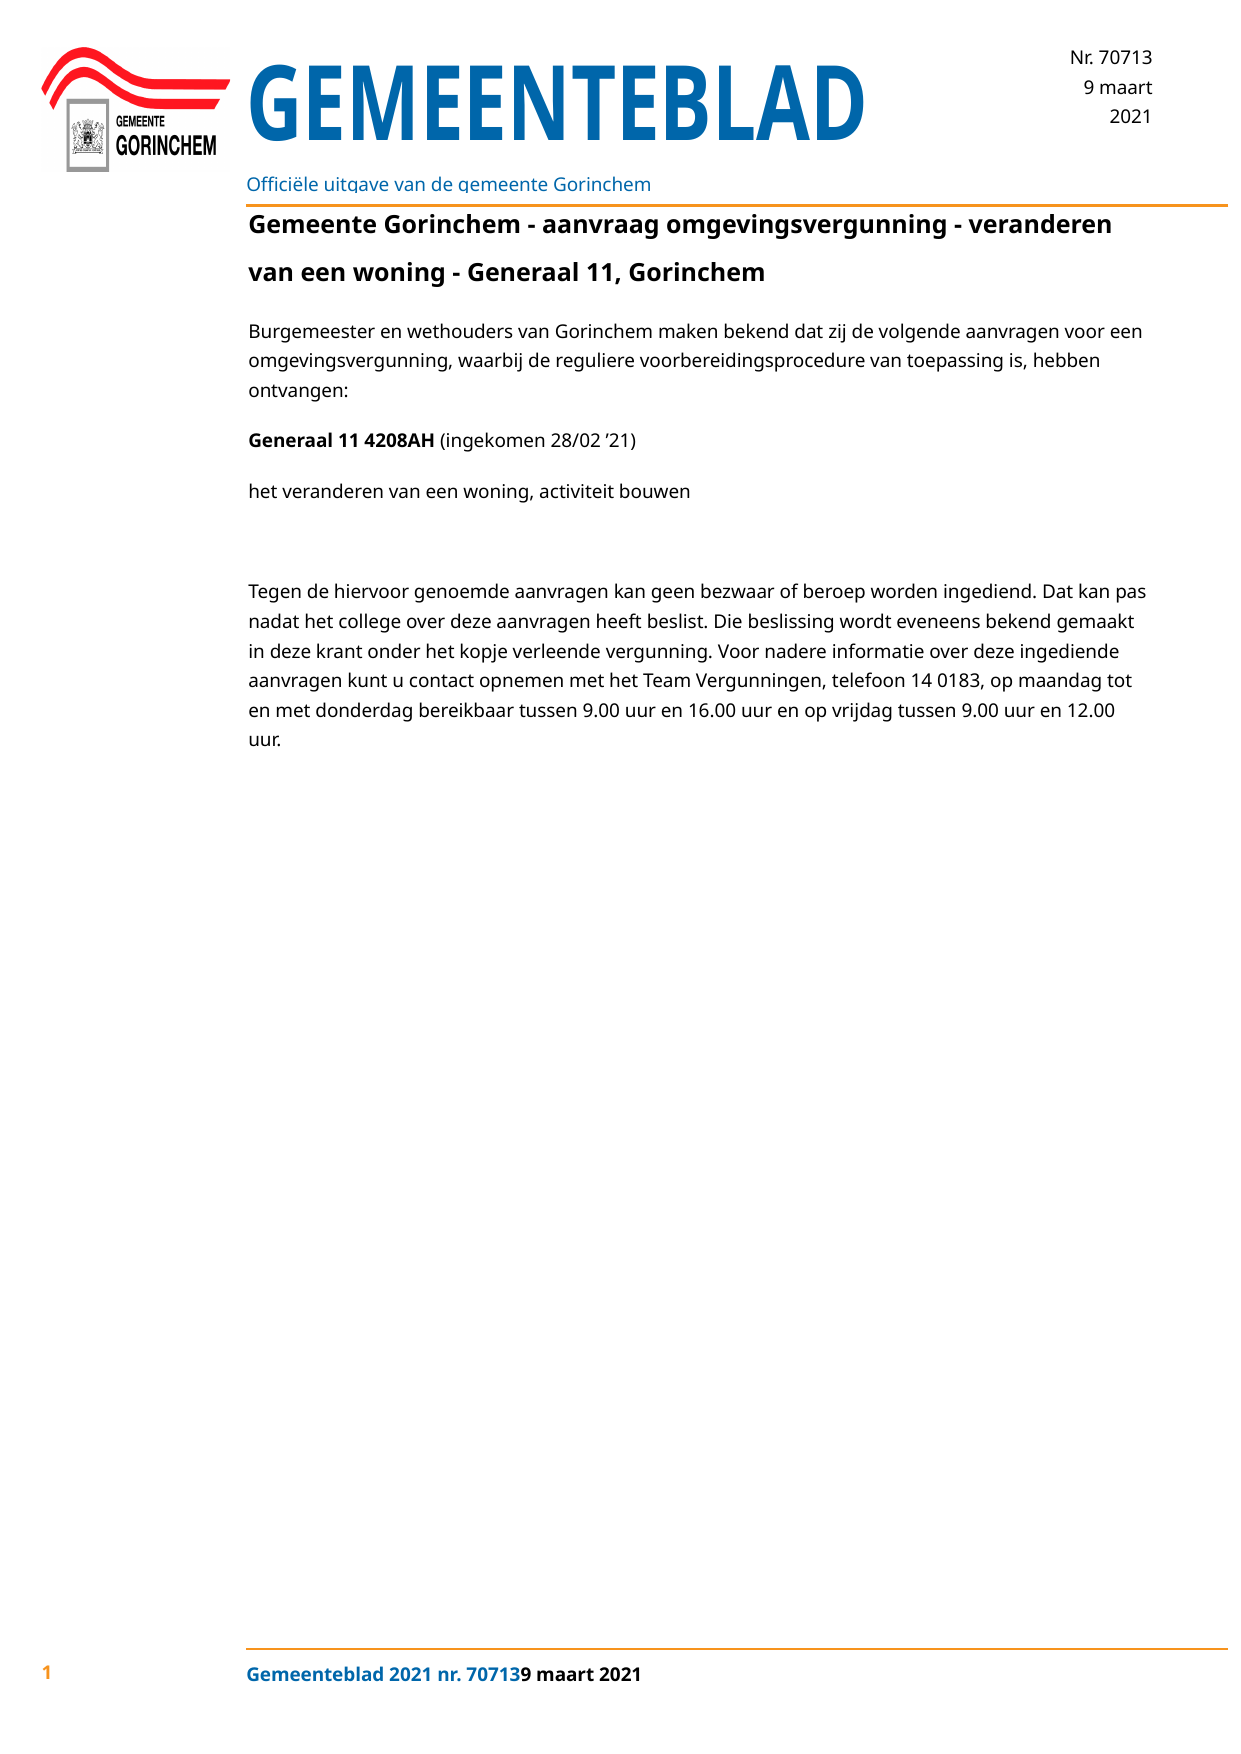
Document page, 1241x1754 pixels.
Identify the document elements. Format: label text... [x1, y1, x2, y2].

text Burgemeester en wethouders van Gorinchem maken bekend dat zij de volgende aanvragen voor een omgevingsvergunning, waarbij de reguliere voorbereidingsprocedure van toepassing is, hebben ontvangen: [248, 318, 1152, 403]
text Generaal 11 4208AH (ingekomen 28/02 ’21) [248, 427, 1152, 453]
text Gemeente Gorinchem - aanvraag omgevingsvergunning - veranderen van een woning - Generaal 11, Gorinchem [248, 207, 1152, 288]
picture [41, 47, 231, 172]
text Tegen de hiervoor genoemde aanvragen kan geen bezwaar of beroep worden ingediend. Dat kan pas nadat het college over deze aanvragen heeft beslist. Die beslissing wordt eveneens bekend gemaakt in deze krant onder het kopje verleende vergunning. Voor nadere informatie over deze ingediende aanvragen kunt u contact opnemen met het Team Vergunningen, telefoon 14 0183, op maandag tot en met donderdag bereikbaar tussen 9.00 uur en 16.00 uur en op vrijdag tussen 9.00 uur en 12.00 uur. [248, 579, 1152, 752]
text het veranderen van een woning, activiteit bouwen [248, 478, 1152, 504]
